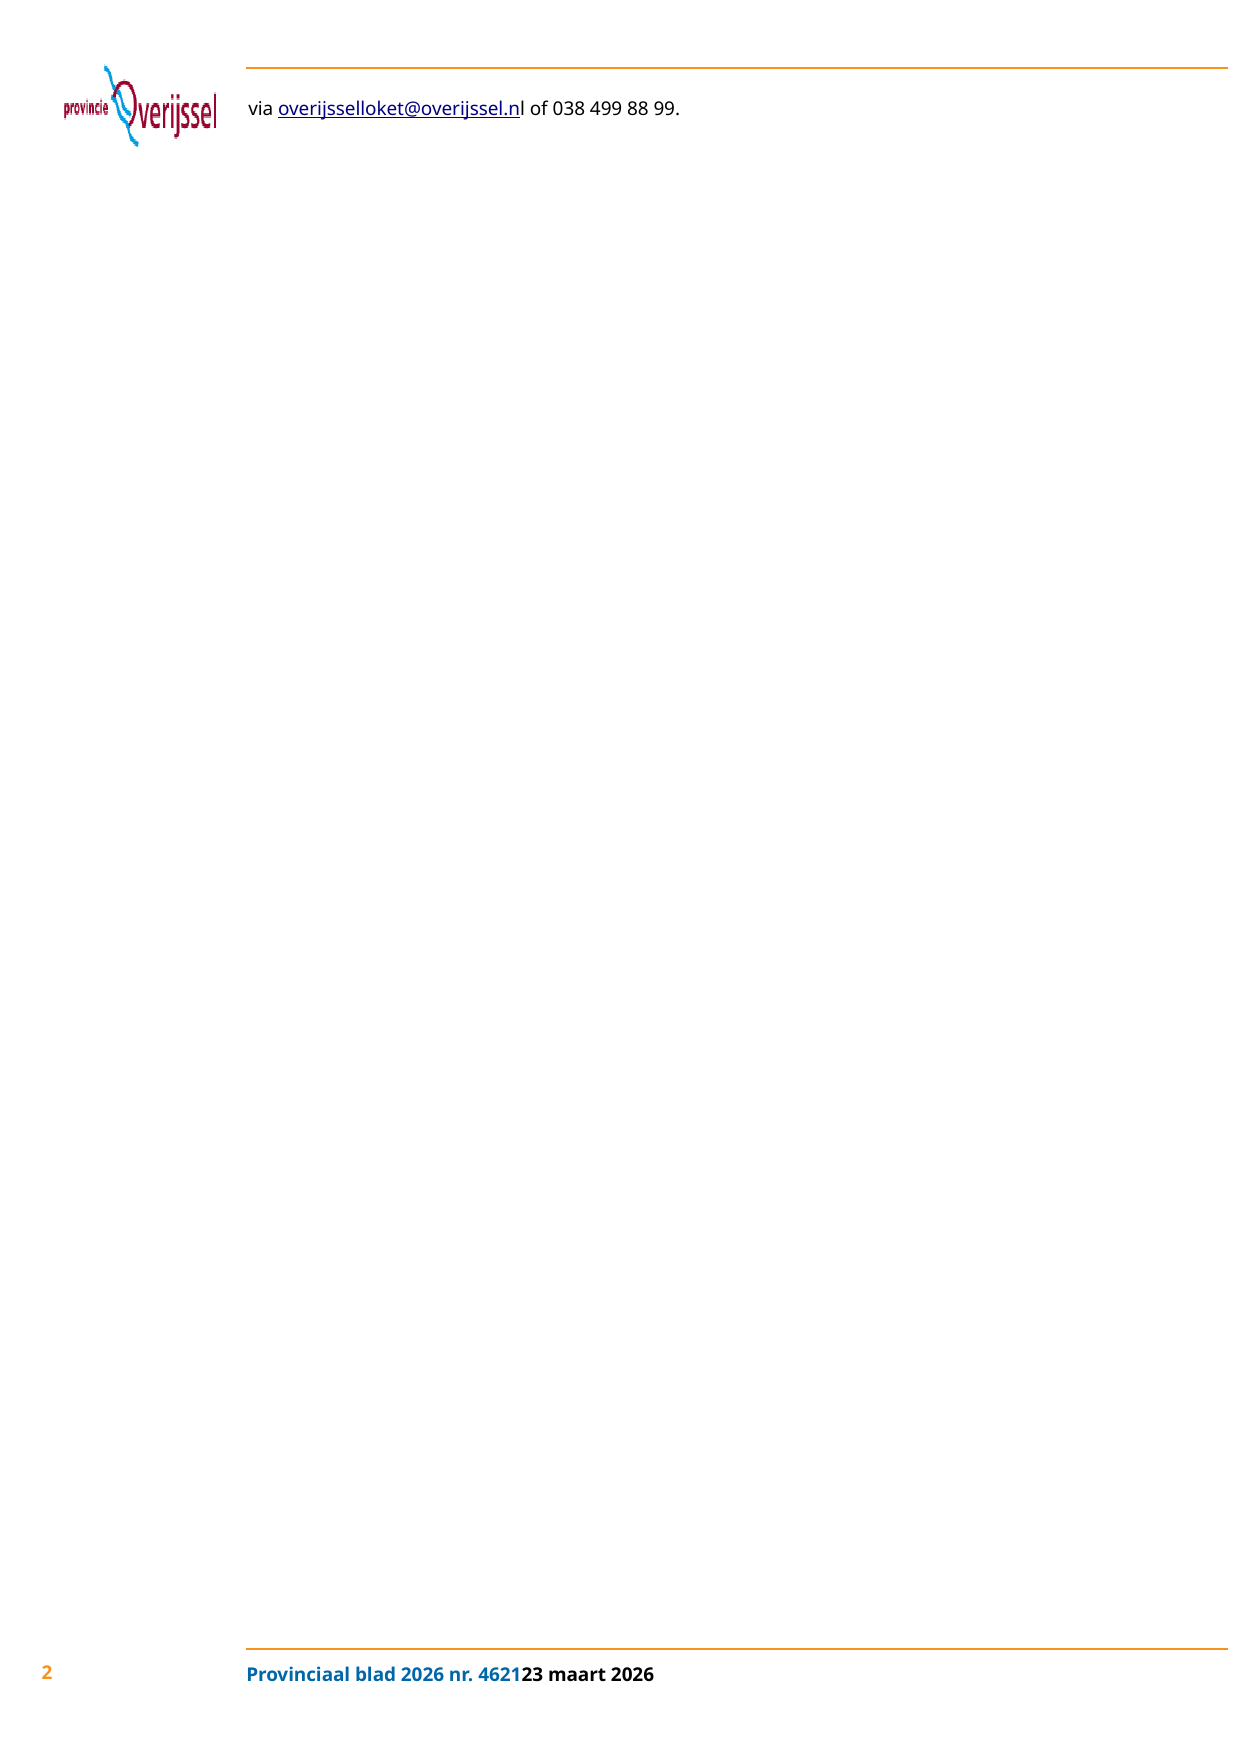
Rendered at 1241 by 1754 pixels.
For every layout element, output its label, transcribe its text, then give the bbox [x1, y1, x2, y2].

text via overijsselloket@overijssel.nl of 038 499 88 99. [248, 95, 1152, 121]
picture [41, 47, 231, 172]
